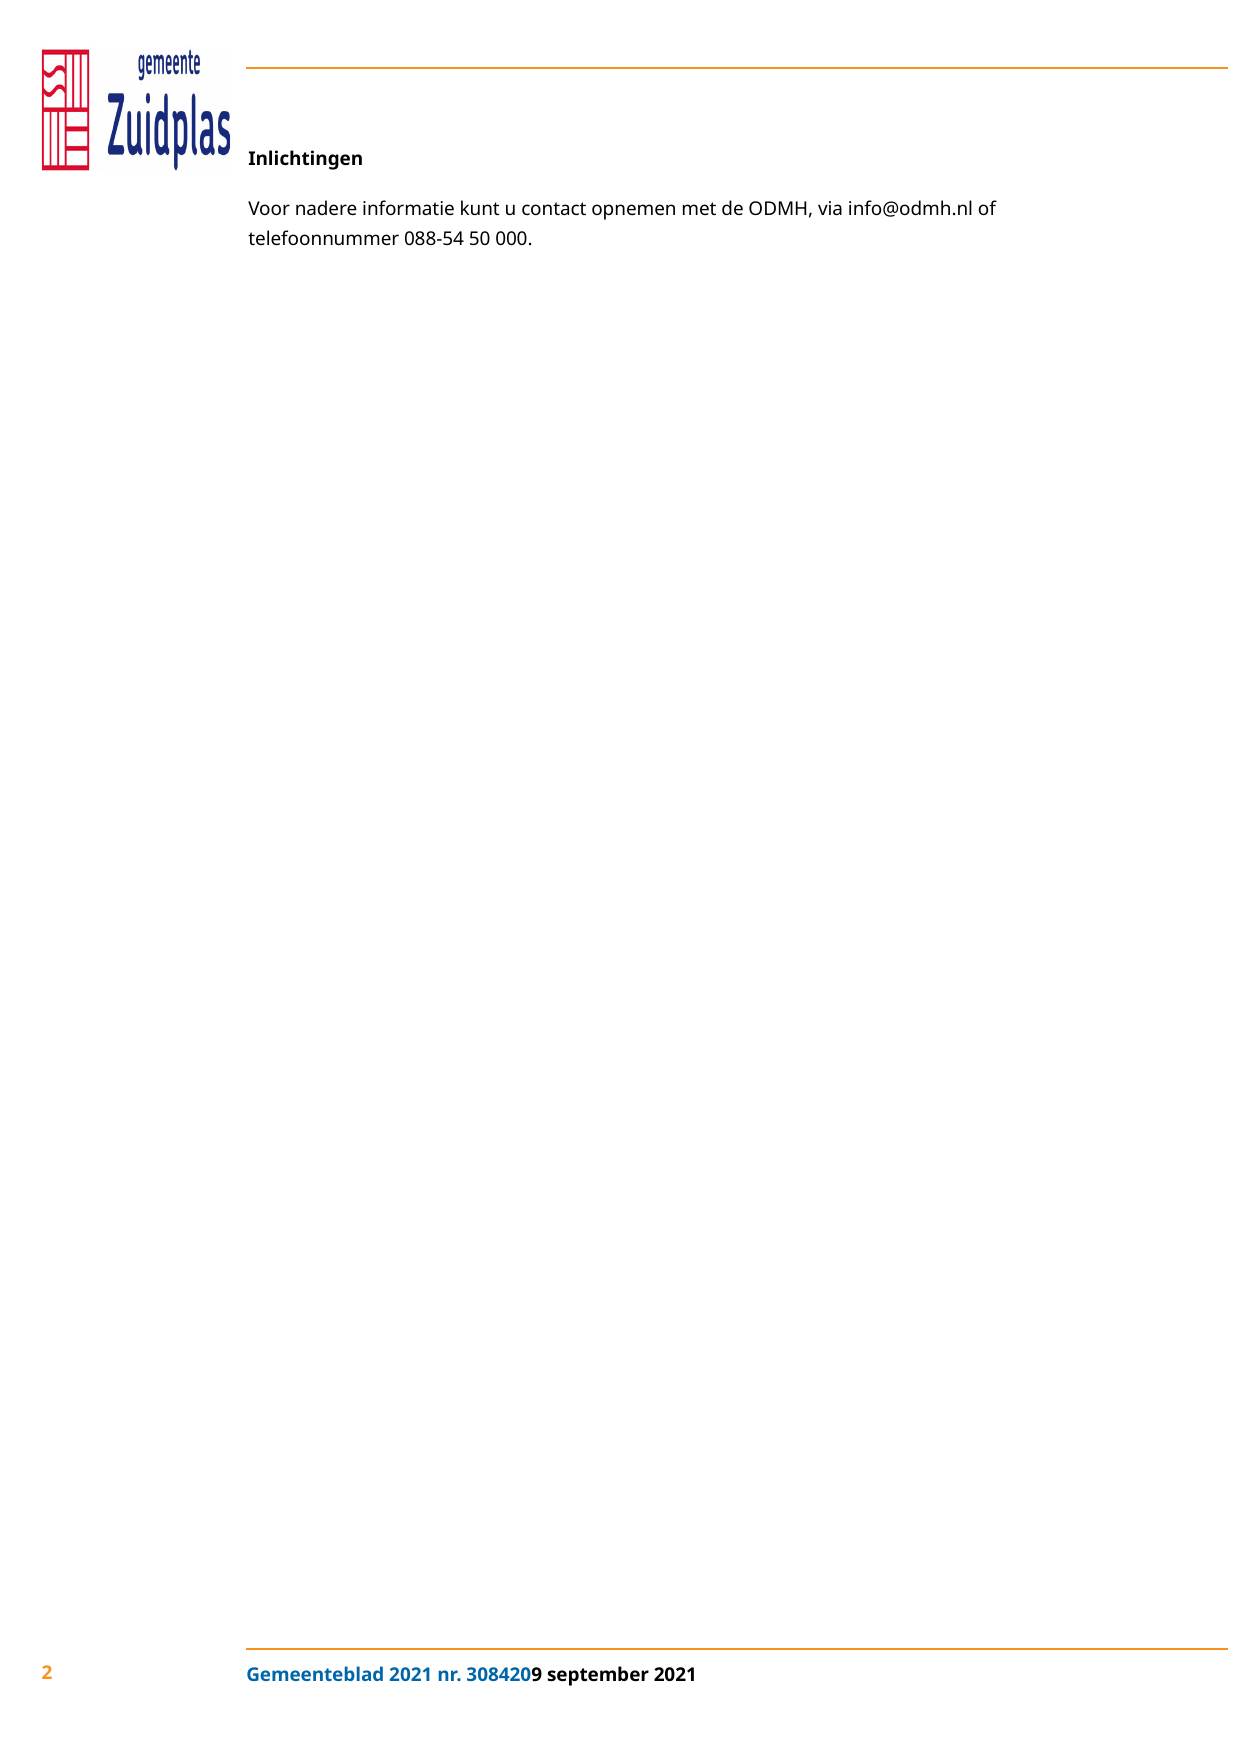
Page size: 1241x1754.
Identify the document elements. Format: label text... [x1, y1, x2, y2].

picture [41, 47, 231, 172]
text Voor nadere informatie kunt u contact opnemen met de ODMH, via info@odmh.nl of telefoonnummer 088-54 50 000. [248, 196, 1152, 251]
text Inlichtingen [248, 145, 1152, 171]
